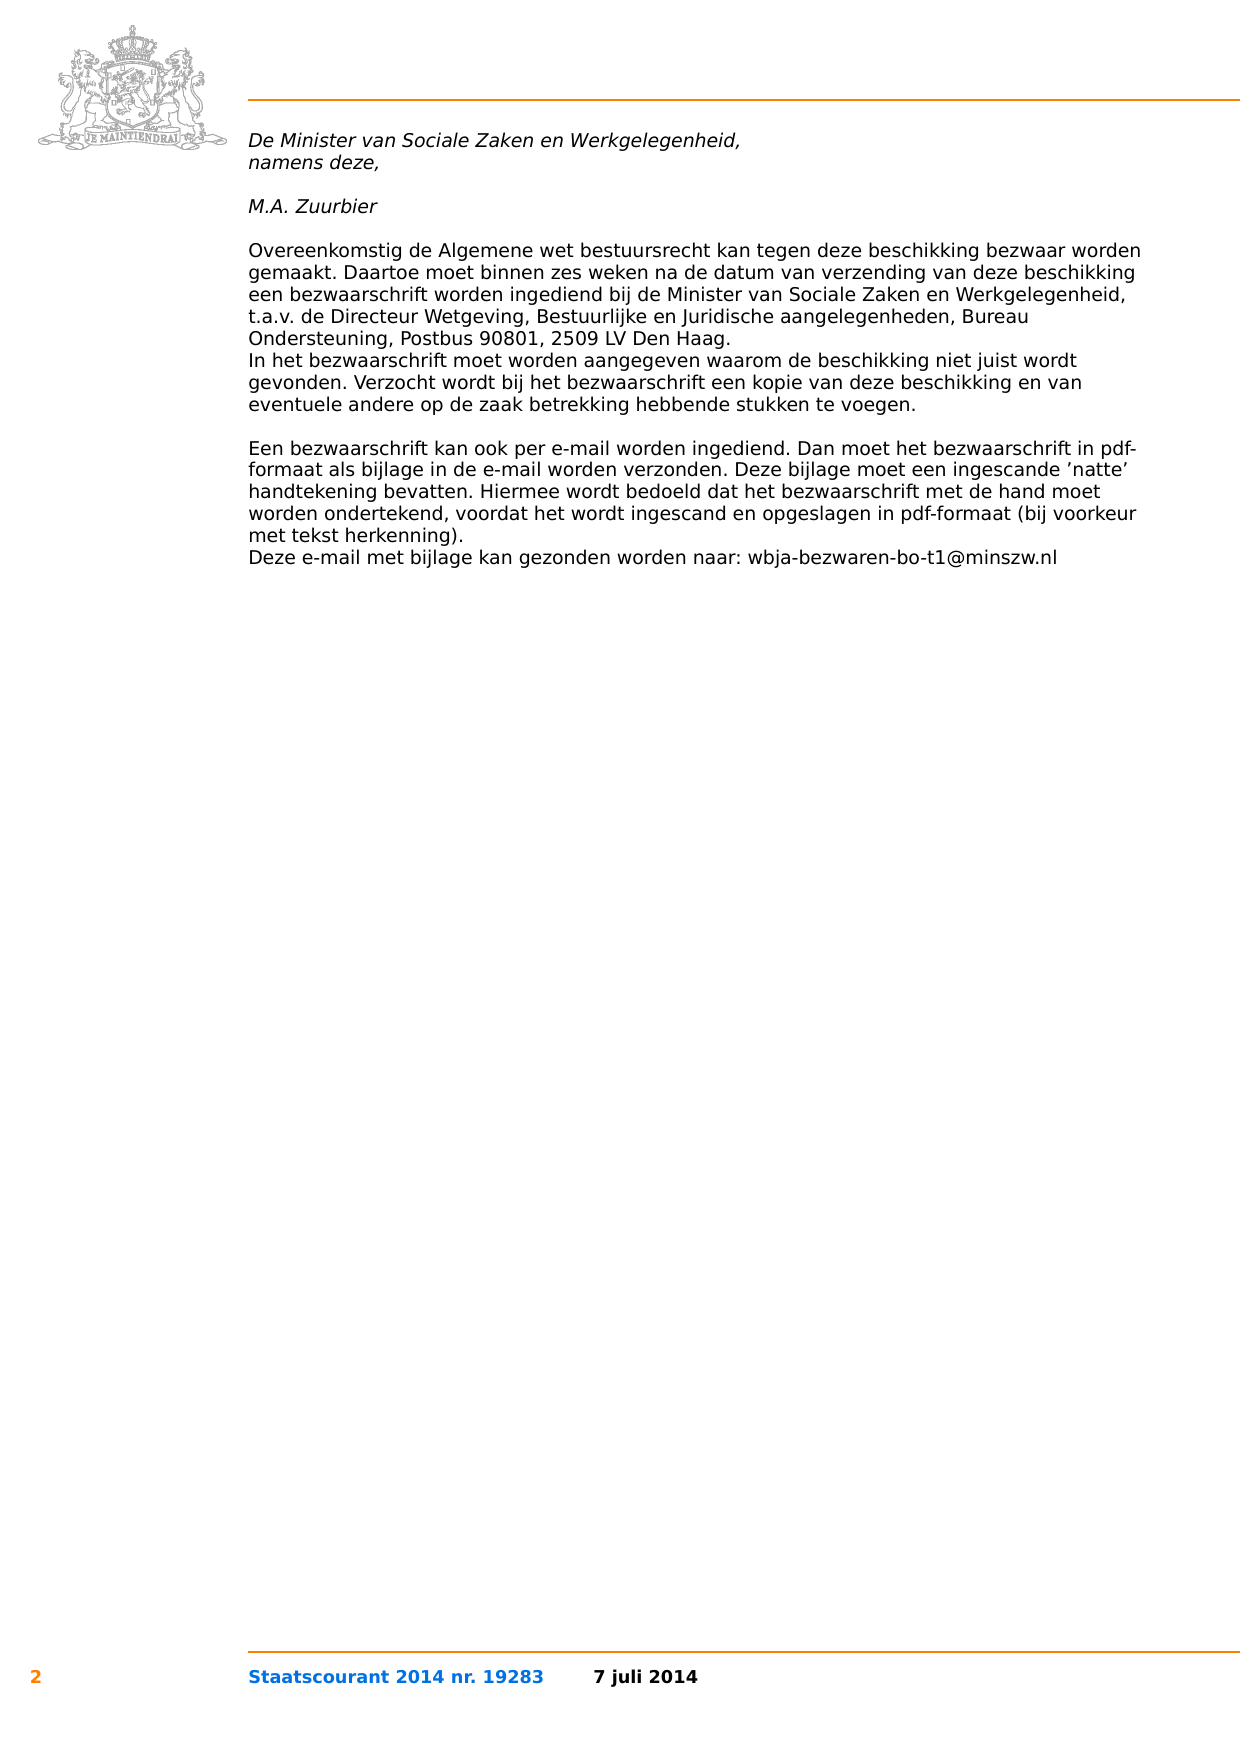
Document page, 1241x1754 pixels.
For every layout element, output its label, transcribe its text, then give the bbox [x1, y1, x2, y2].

text Een bezwaarschrift kan ook per e-mail worden ingediend. Dan moet het bezwaarschrift in pdf-formaat als bijlage in de e-mail worden verzonden. Deze bijlage moet een ingescande ’natte’ handtekening bevatten. Hiermee wordt bedoeld dat het bezwaarschrift met de hand moet worden ondertekend, voordat het wordt ingescand en opgeslagen in pdf-formaat (bij voorkeur met tekst herkenning). [248, 437, 1163, 547]
text Overeenkomstig de Algemene wet bestuursrecht kan tegen deze beschikking bezwaar worden gemaakt. Daartoe moet binnen zes weken na de datum van verzending van deze beschikking een bezwaarschrift worden ingediend bij de Minister van Sociale Zaken en Werkgelegenheid, t.a.v. de Directeur Wetgeving, Bestuurlijke en Juridische aangelegenheden, Bureau Ondersteuning, Postbus 90801, 2509 LV Den Haag. [248, 240, 1163, 349]
text De Minister van Sociale Zaken en Werkgelegenheid, namens deze, M.A. Zuurbier [248, 130, 1163, 218]
text Deze e-mail met bijlage kan gezonden worden naar: wbja-bezwaren-bo-t1@minszw.nl [248, 547, 1163, 569]
picture [38, 25, 227, 150]
text In het bezwaarschrift moet worden aangegeven waarom de beschikking niet juist wordt gevonden. Verzocht wordt bij het bezwaarschrift een kopie van deze beschikking en van eventuele andere op de zaak betrekking hebbende stukken te voegen. [248, 349, 1163, 416]
